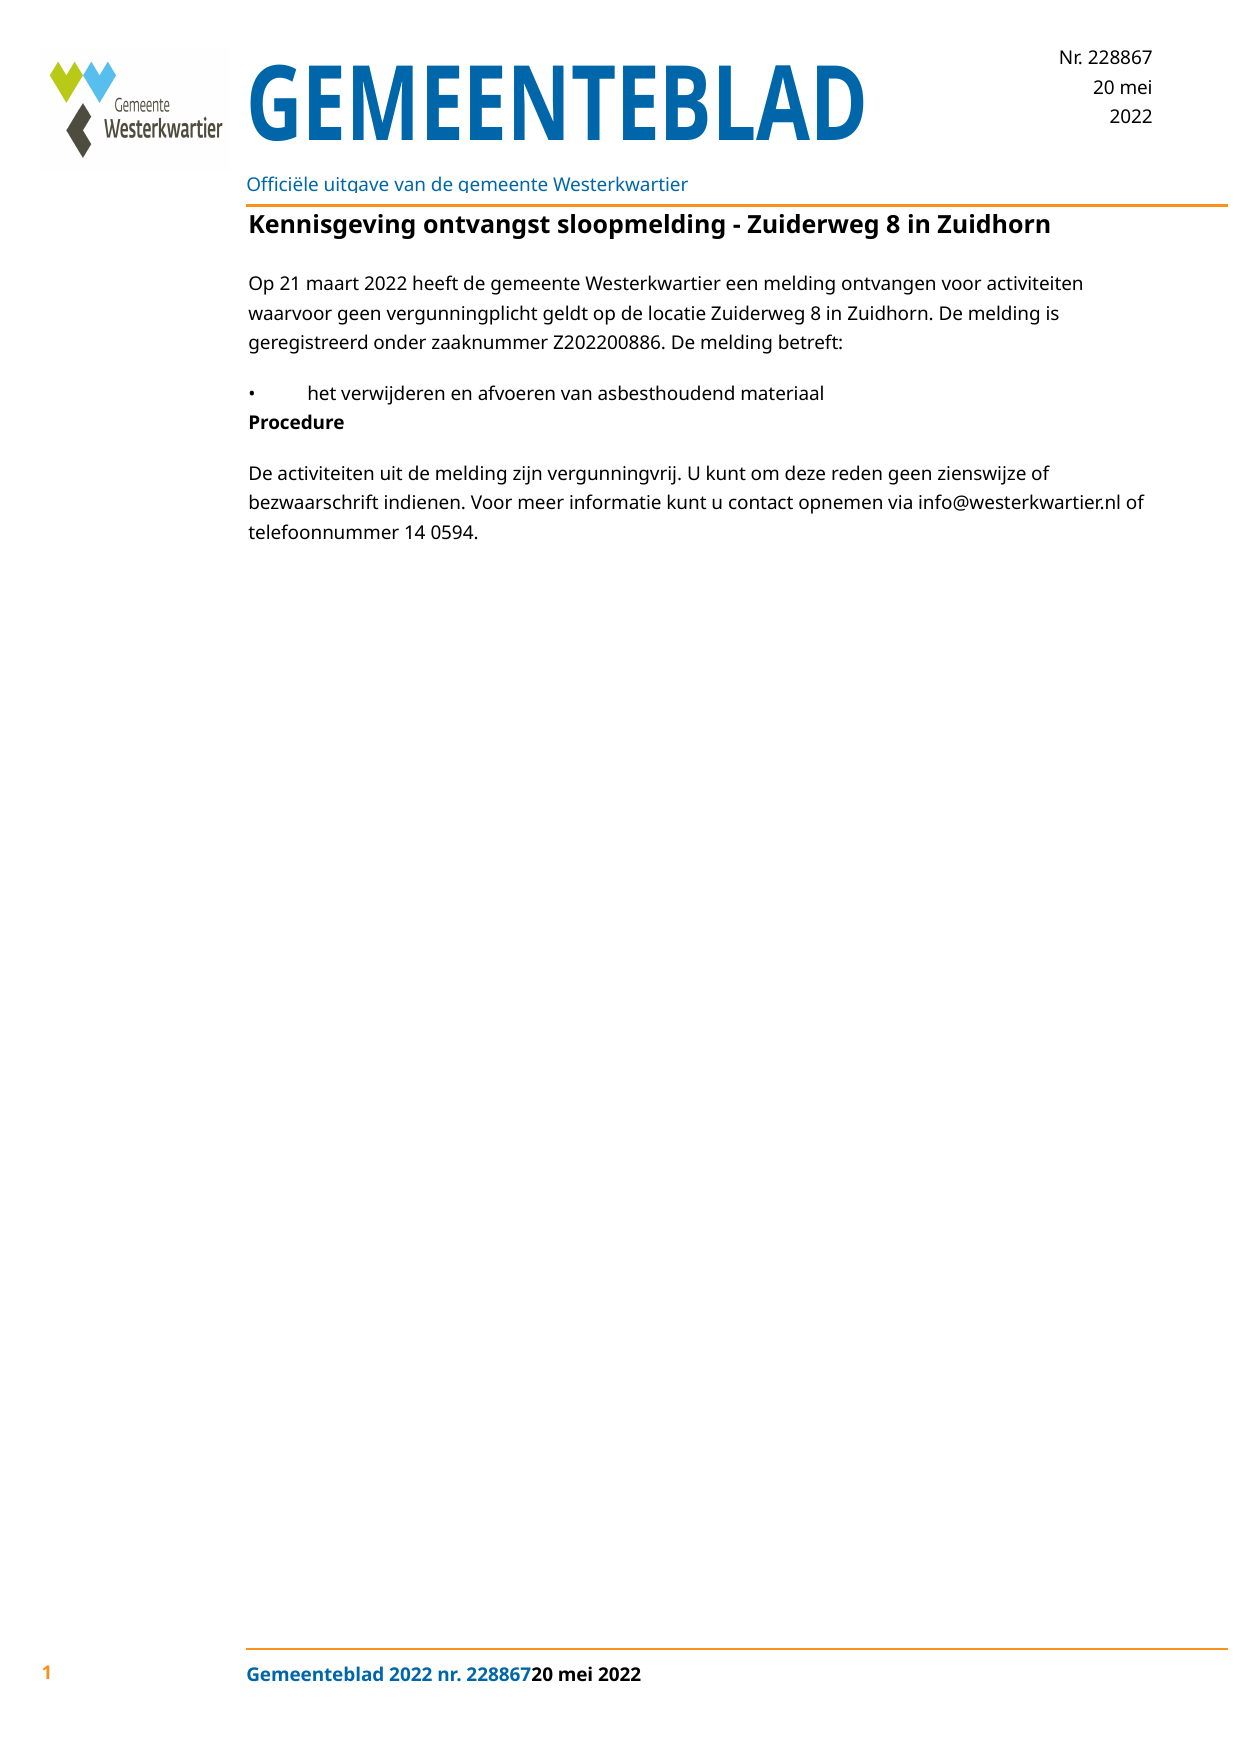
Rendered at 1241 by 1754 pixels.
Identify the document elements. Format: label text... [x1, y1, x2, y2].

text Op 21 maart 2022 heeft de gemeente Westerkwartier een melding ontvangen voor activiteiten waarvoor geen vergunningplicht geldt op de locatie Zuiderweg 8 in Zuidhorn. De melding is geregistreerd onder zaaknummer Z202200886. De melding betreft: [248, 270, 1152, 355]
picture [41, 47, 231, 172]
text Procedure [248, 409, 1152, 435]
text De activiteiten uit de melding zijn vergunningvrij. U kunt om deze reden geen zienswijze of bezwaarschrift indienen. Voor meer informatie kunt u contact opnemen via info@westerkwartier.nl of telefoonnummer 14 0594. [248, 460, 1152, 545]
list het verwijderen en afvoeren van asbesthoudend materiaal [248, 380, 1152, 406]
text Kennisgeving ontvangst sloopmelding - Zuiderweg 8 in Zuidhorn [248, 207, 1152, 241]
